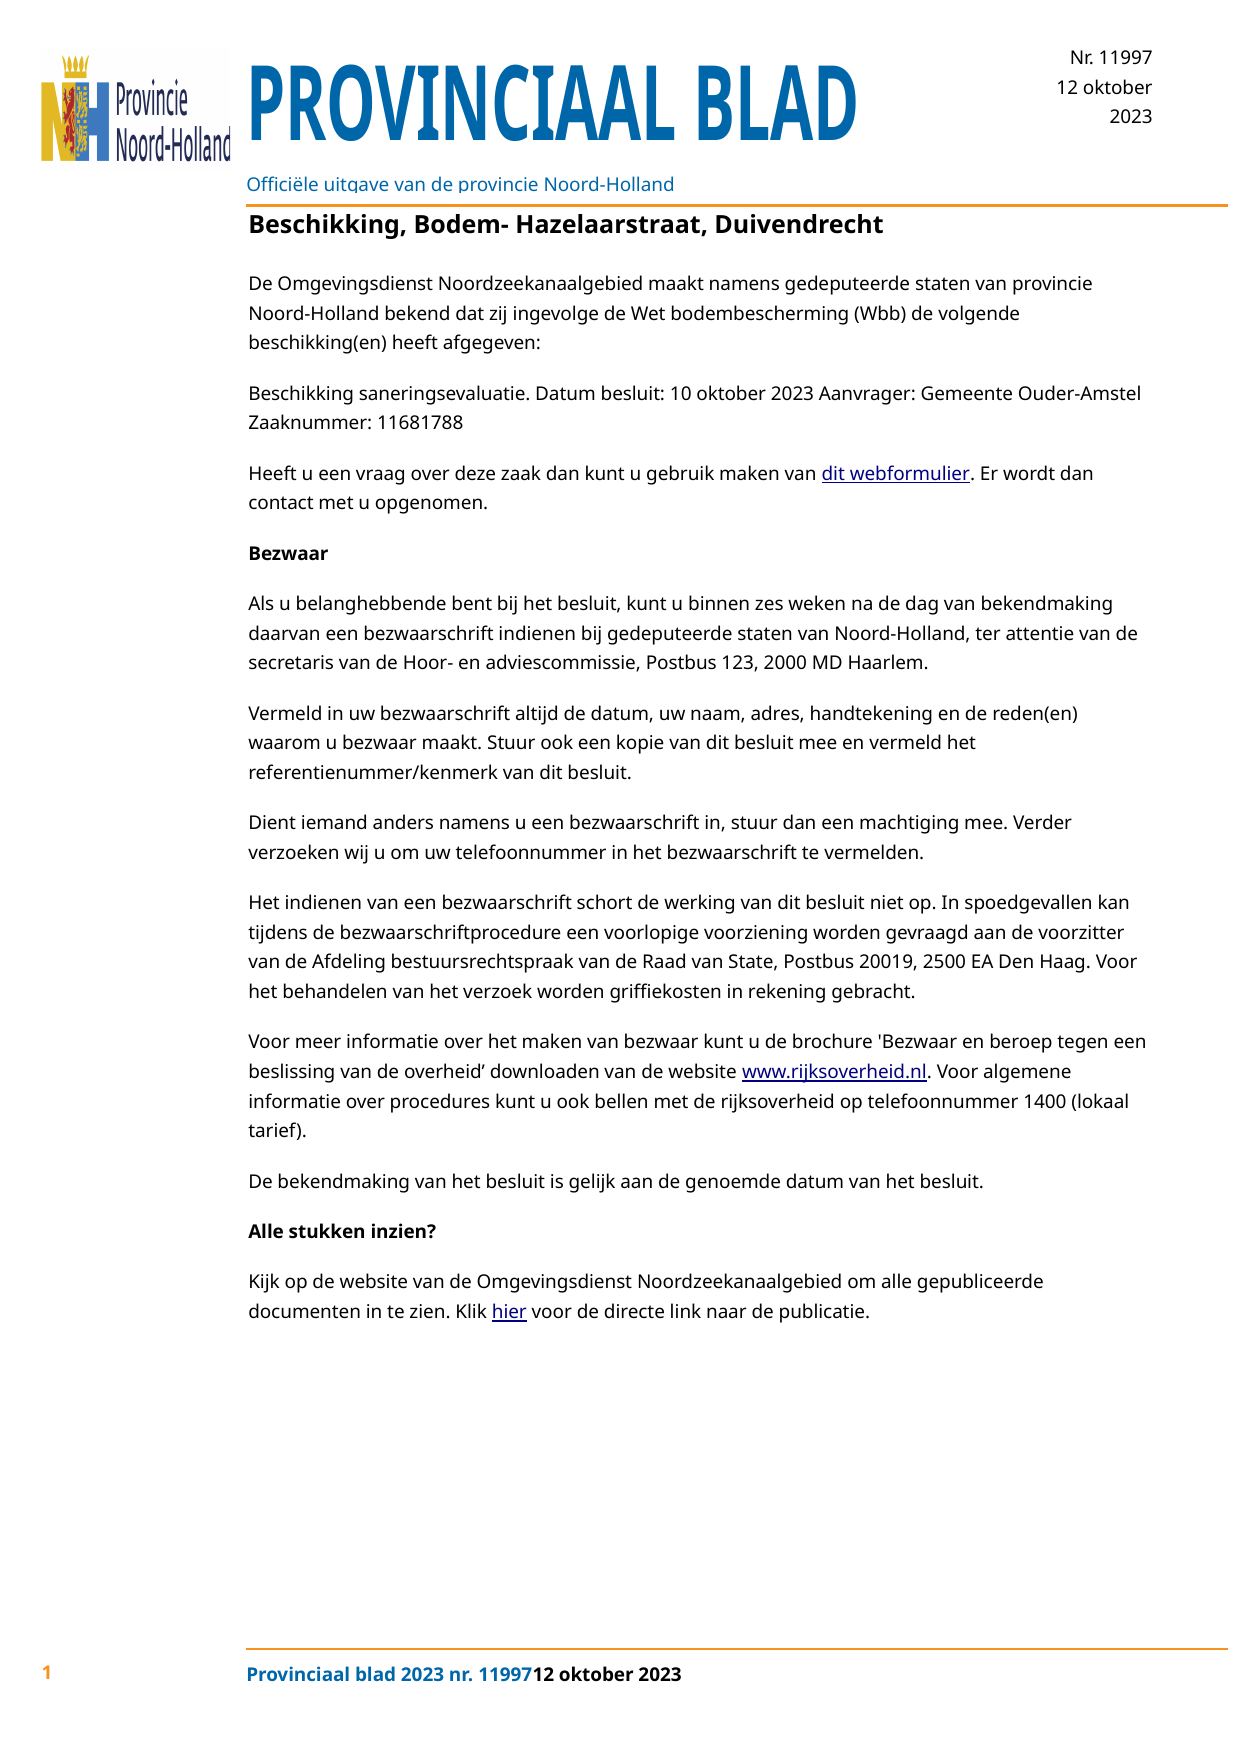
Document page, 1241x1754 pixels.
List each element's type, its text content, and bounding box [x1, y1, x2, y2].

text Bezwaar [248, 540, 1152, 566]
text De bekendmaking van het besluit is gelijk aan de genoemde datum van het besluit. [248, 1168, 1152, 1193]
picture [41, 47, 231, 172]
text Alle stukken inzien? [248, 1218, 1152, 1244]
text Dient iemand anders namens u een bezwaarschrift in, stuur dan een machtiging mee. Verder verzoeken wij u om uw telefoonnummer in het bezwaarschrift te vermelden. [248, 809, 1152, 865]
text Als u belanghebbende bent bij het besluit, kunt u binnen zes weken na de dag van bekendmaking daarvan een bezwaarschrift indienen bij gedeputeerde staten van Noord-Holland, ter attentie van de secretaris van de Hoor- en adviescommissie, Postbus 123, 2000 MD Haarlem. [248, 590, 1152, 675]
text Het indienen van een bezwaarschrift schort de werking van dit besluit niet op. In spoedgevallen kan tijdens de bezwaarschriftprocedure een voorlopige voorziening worden gevraagd aan de voorzitter van de Afdeling bestuursrechtspraak van de Raad van State, Postbus 20019, 2500 EA Den Haag. Voor het behandelen van het verzoek worden griffiekosten in rekening gebracht. [248, 889, 1152, 1004]
text Kijk op de website van de Omgevingsdienst Noordzeekanaalgebied om alle gepubliceerde documenten in te zien. Klik hier voor de directe link naar de publicatie. [248, 1269, 1152, 1324]
text Voor meer informatie over het maken van bezwaar kunt u de brochure 'Bezwaar en beroep tegen een beslissing van de overheid’ downloaden van de website www.rijksoverheid.nl. Voor algemene informatie over procedures kunt u ook bellen met de rijksoverheid op telefoonnummer 1400 (lokaal tarief). [248, 1029, 1152, 1143]
text De Omgevingsdienst Noordzeekanaalgebied maakt namens gedeputeerde staten van provincie Noord-Holland bekend dat zij ingevolge de Wet bodembescherming (Wbb) de volgende beschikking(en) heeft afgegeven: [248, 270, 1152, 355]
text Beschikking, Bodem- Hazelaarstraat, Duivendrecht [248, 207, 1152, 241]
text Heeft u een vraag over deze zaak dan kunt u gebruik maken van dit webformulier. Er wordt dan contact met u opgenomen. [248, 460, 1152, 515]
text Vermeld in uw bezwaarschrift altijd de datum, uw naam, adres, handtekening en de reden(en) waarom u bezwaar maakt. Stuur ook een kopie van dit besluit mee en vermeld het referentienummer/kenmerk van dit besluit. [248, 700, 1152, 785]
text Beschikking saneringsevaluatie. Datum besluit: 10 oktober 2023 Aanvrager: Gemeente Ouder-Amstel Zaaknummer: 11681788 [248, 380, 1152, 435]
